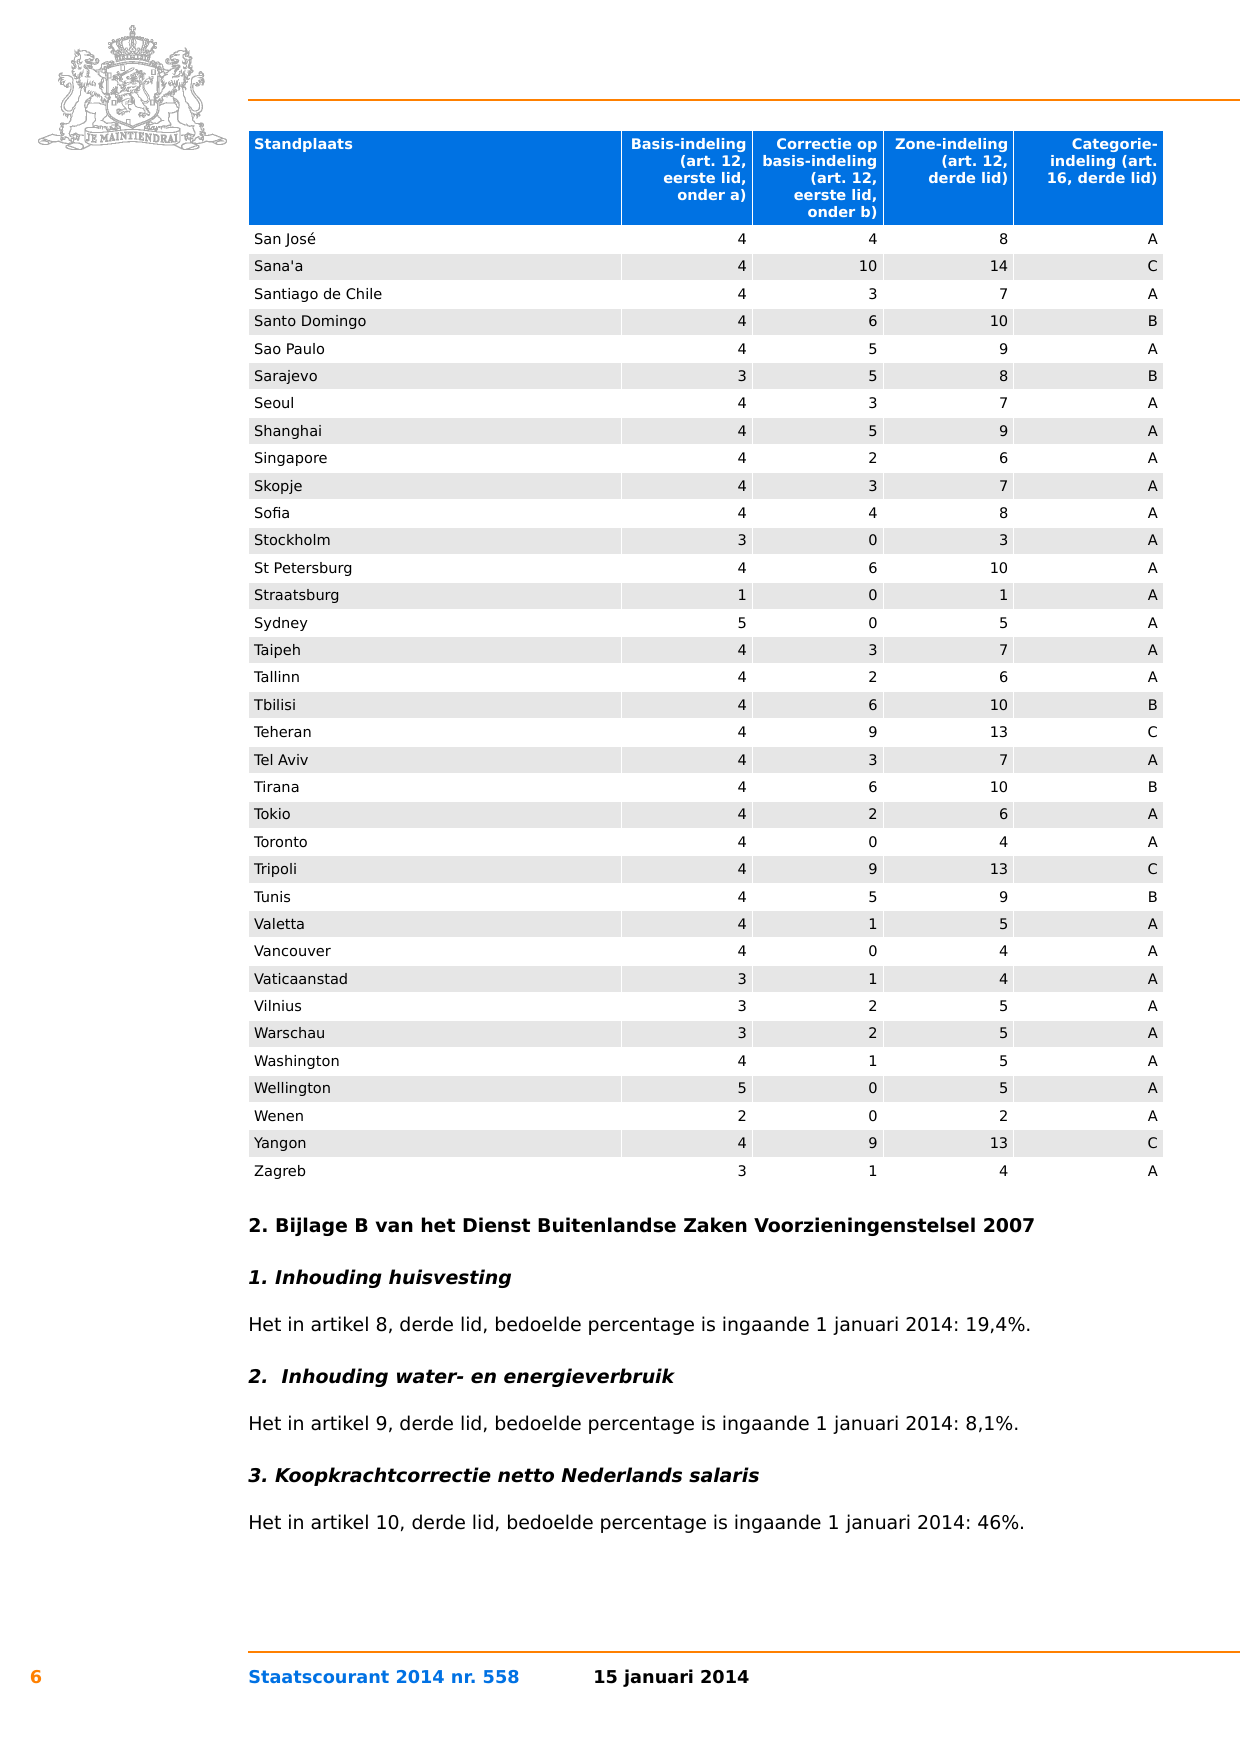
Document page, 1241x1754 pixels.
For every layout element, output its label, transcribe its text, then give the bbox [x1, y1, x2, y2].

table_cell 4 [622, 1048, 752, 1074]
table_cell 3 [753, 637, 883, 663]
subtitle 2. Inhouding water- en energieverbruik [248, 1366, 1163, 1388]
table_cell C [1014, 719, 1163, 746]
table_cell 7 [884, 637, 1013, 663]
table_cell A [1014, 583, 1163, 609]
table_cell Teheran [249, 719, 621, 746]
table_header Standplaats [249, 131, 621, 225]
table_cell A [1014, 1076, 1163, 1102]
table_header Correctie op basis-indeling (art. 12, eerste lid, onder b) [753, 131, 883, 225]
table_cell 3 [753, 391, 883, 417]
table_cell 7 [884, 747, 1013, 773]
table_cell 10 [884, 692, 1013, 718]
table_cell 9 [753, 1130, 883, 1157]
table_cell A [1014, 911, 1163, 937]
table_cell A [1014, 665, 1163, 691]
table_cell 0 [753, 1103, 883, 1129]
table_cell 4 [622, 747, 752, 773]
table_cell 10 [884, 309, 1013, 335]
table_cell 4 [884, 939, 1013, 965]
table_cell 4 [622, 555, 752, 581]
table_cell 4 [622, 226, 752, 253]
table_cell A [1014, 336, 1163, 362]
table_cell 3 [753, 747, 883, 773]
table_cell 1 [753, 911, 883, 937]
table_cell Tel Aviv [249, 747, 621, 773]
table_cell San José [249, 226, 621, 253]
subtitle 3. Koopkrachtcorrectie netto Nederlands salaris [248, 1465, 1163, 1487]
table_cell A [1014, 528, 1163, 554]
table_cell Tripoli [249, 856, 621, 883]
table_cell 1 [753, 966, 883, 992]
table_cell Zagreb [249, 1158, 621, 1184]
table_cell A [1014, 1158, 1163, 1184]
table_cell A [1014, 555, 1163, 581]
table_cell Sao Paulo [249, 336, 621, 362]
table_cell 5 [884, 1076, 1013, 1102]
table_cell C [1014, 1130, 1163, 1157]
table_cell Sarajevo [249, 363, 621, 389]
table_cell 5 [753, 418, 883, 444]
table_cell A [1014, 747, 1163, 773]
table_cell A [1014, 391, 1163, 417]
table_cell 3 [753, 473, 883, 499]
table_cell 3 [622, 363, 752, 389]
table_cell A [1014, 445, 1163, 472]
table_cell Seoul [249, 391, 621, 417]
table_cell 3 [622, 993, 752, 1020]
table_cell 3 [622, 966, 752, 992]
table_cell A [1014, 939, 1163, 965]
table_cell A [1014, 1048, 1163, 1074]
table_cell 4 [622, 692, 752, 718]
table_cell 2 [753, 665, 883, 691]
table_cell Tallinn [249, 665, 621, 691]
table_cell 1 [884, 583, 1013, 609]
table_cell Shanghai [249, 418, 621, 444]
table_cell 4 [622, 500, 752, 527]
table_cell Washington [249, 1048, 621, 1074]
table_cell 3 [622, 1158, 752, 1184]
table_cell C [1014, 254, 1163, 280]
table_cell A [1014, 966, 1163, 992]
table_cell 6 [884, 802, 1013, 828]
table_cell Vilnius [249, 993, 621, 1020]
table_cell 5 [753, 884, 883, 910]
table_cell 14 [884, 254, 1013, 280]
table_cell B [1014, 363, 1163, 389]
table_cell 4 [884, 829, 1013, 855]
table_cell 3 [622, 528, 752, 554]
table_cell Santo Domingo [249, 309, 621, 335]
table_cell 1 [622, 583, 752, 609]
table_cell 7 [884, 391, 1013, 417]
table_cell 4 [622, 309, 752, 335]
table_cell Tirana [249, 774, 621, 801]
table_cell 4 [622, 281, 752, 307]
table_cell 9 [884, 418, 1013, 444]
table_cell 4 [622, 1130, 752, 1157]
table_cell 1 [753, 1048, 883, 1074]
table_cell A [1014, 610, 1163, 636]
table_cell A [1014, 637, 1163, 663]
table_cell 8 [884, 363, 1013, 389]
table_header Basis-indeling (art. 12, eerste lid, onder a) [622, 131, 752, 225]
table_cell 4 [622, 391, 752, 417]
table_cell 5 [622, 610, 752, 636]
table_cell Sofia [249, 500, 621, 527]
text Het in artikel 8, derde lid, bedoelde percentage is ingaande 1 januari 2014: 19,4%. [248, 1314, 1163, 1336]
table_cell 9 [753, 856, 883, 883]
table_cell 7 [884, 281, 1013, 307]
table_cell 6 [753, 692, 883, 718]
table_cell 4 [622, 829, 752, 855]
text Het in artikel 9, derde lid, bedoelde percentage is ingaande 1 januari 2014: 8,1%. [248, 1413, 1163, 1435]
table_cell 3 [884, 528, 1013, 554]
table_cell Santiago de Chile [249, 281, 621, 307]
table_cell 6 [884, 445, 1013, 472]
subtitle 1. Inhouding huisvesting [248, 1267, 1163, 1289]
table_cell 2 [884, 1103, 1013, 1129]
table_cell 0 [753, 1076, 883, 1102]
table_cell 3 [622, 1021, 752, 1047]
subtitle 2. Bijlage B van het Dienst Buitenlandse Zaken Voorzieningenstelsel 2007 [248, 1215, 1163, 1237]
table_cell 4 [622, 939, 752, 965]
table_cell A [1014, 473, 1163, 499]
table_header Zone-indeling (art. 12, derde lid) [884, 131, 1013, 225]
table_cell 0 [753, 939, 883, 965]
table_cell Yangon [249, 1130, 621, 1157]
table_cell 4 [622, 911, 752, 937]
table_cell 9 [753, 719, 883, 746]
table_cell 8 [884, 226, 1013, 253]
table_cell 5 [753, 336, 883, 362]
table_cell Taipeh [249, 637, 621, 663]
table_cell A [1014, 802, 1163, 828]
table_cell 5 [622, 1076, 752, 1102]
table_cell 4 [622, 802, 752, 828]
table_cell Vaticaanstad [249, 966, 621, 992]
table_cell B [1014, 692, 1163, 718]
table_cell A [1014, 281, 1163, 307]
table_cell Straatsburg [249, 583, 621, 609]
table_cell 2 [753, 1021, 883, 1047]
table_cell 10 [753, 254, 883, 280]
table_cell A [1014, 993, 1163, 1020]
table_cell 4 [622, 254, 752, 280]
table_cell Toronto [249, 829, 621, 855]
table_cell 4 [622, 719, 752, 746]
table_cell 7 [884, 473, 1013, 499]
table_cell 2 [622, 1103, 752, 1129]
table_cell 1 [753, 1158, 883, 1184]
table_cell 4 [622, 336, 752, 362]
table_cell 4 [622, 665, 752, 691]
table_cell 3 [753, 281, 883, 307]
table_cell 5 [884, 911, 1013, 937]
table_cell 4 [622, 445, 752, 472]
table_cell Singapore [249, 445, 621, 472]
table_cell 9 [884, 336, 1013, 362]
table_cell 9 [884, 884, 1013, 910]
table_cell 10 [884, 774, 1013, 801]
table_cell Skopje [249, 473, 621, 499]
table_cell Vancouver [249, 939, 621, 965]
table_cell 4 [753, 226, 883, 253]
table_cell 0 [753, 528, 883, 554]
table_cell Wellington [249, 1076, 621, 1102]
table_cell Sydney [249, 610, 621, 636]
table_cell 4 [753, 500, 883, 527]
table_cell A [1014, 1021, 1163, 1047]
table_cell Tbilisi [249, 692, 621, 718]
table_cell 4 [884, 966, 1013, 992]
table_cell Sana'a [249, 254, 621, 280]
text Het in artikel 10, derde lid, bedoelde percentage is ingaande 1 januari 2014: 46%. [248, 1512, 1163, 1534]
table_cell 13 [884, 856, 1013, 883]
table_cell Tokio [249, 802, 621, 828]
table_cell 0 [753, 583, 883, 609]
table_cell 5 [884, 1048, 1013, 1074]
table_cell B [1014, 884, 1163, 910]
table_cell B [1014, 774, 1163, 801]
table_cell 4 [622, 774, 752, 801]
table_cell 4 [622, 856, 752, 883]
table_cell 5 [884, 610, 1013, 636]
table_cell 13 [884, 1130, 1013, 1157]
table_cell A [1014, 829, 1163, 855]
table_cell 4 [622, 473, 752, 499]
table_cell A [1014, 418, 1163, 444]
table_cell A [1014, 500, 1163, 527]
table_cell 10 [884, 555, 1013, 581]
table_cell 2 [753, 445, 883, 472]
table_cell 4 [622, 637, 752, 663]
table_cell Tunis [249, 884, 621, 910]
table_cell A [1014, 226, 1163, 253]
table_cell 5 [884, 1021, 1013, 1047]
table_cell 6 [753, 774, 883, 801]
table_cell Valetta [249, 911, 621, 937]
table_cell B [1014, 309, 1163, 335]
table_cell 2 [753, 802, 883, 828]
table_cell 2 [753, 993, 883, 1020]
table_cell Stockholm [249, 528, 621, 554]
table_cell C [1014, 856, 1163, 883]
table_cell 6 [753, 309, 883, 335]
table_cell 0 [753, 610, 883, 636]
table_cell 6 [884, 665, 1013, 691]
table_cell Warschau [249, 1021, 621, 1047]
table_cell 4 [884, 1158, 1013, 1184]
table_cell Wenen [249, 1103, 621, 1129]
table_cell 6 [753, 555, 883, 581]
table_cell 4 [622, 418, 752, 444]
table_cell 13 [884, 719, 1013, 746]
table_cell 0 [753, 829, 883, 855]
table_header Categorie-indeling (art. 16, derde lid) [1014, 131, 1163, 225]
table_cell St Petersburg [249, 555, 621, 581]
table_cell A [1014, 1103, 1163, 1129]
table_cell 5 [753, 363, 883, 389]
table_cell 8 [884, 500, 1013, 527]
table_cell 5 [884, 993, 1013, 1020]
table_cell 4 [622, 884, 752, 910]
picture [38, 25, 227, 150]
